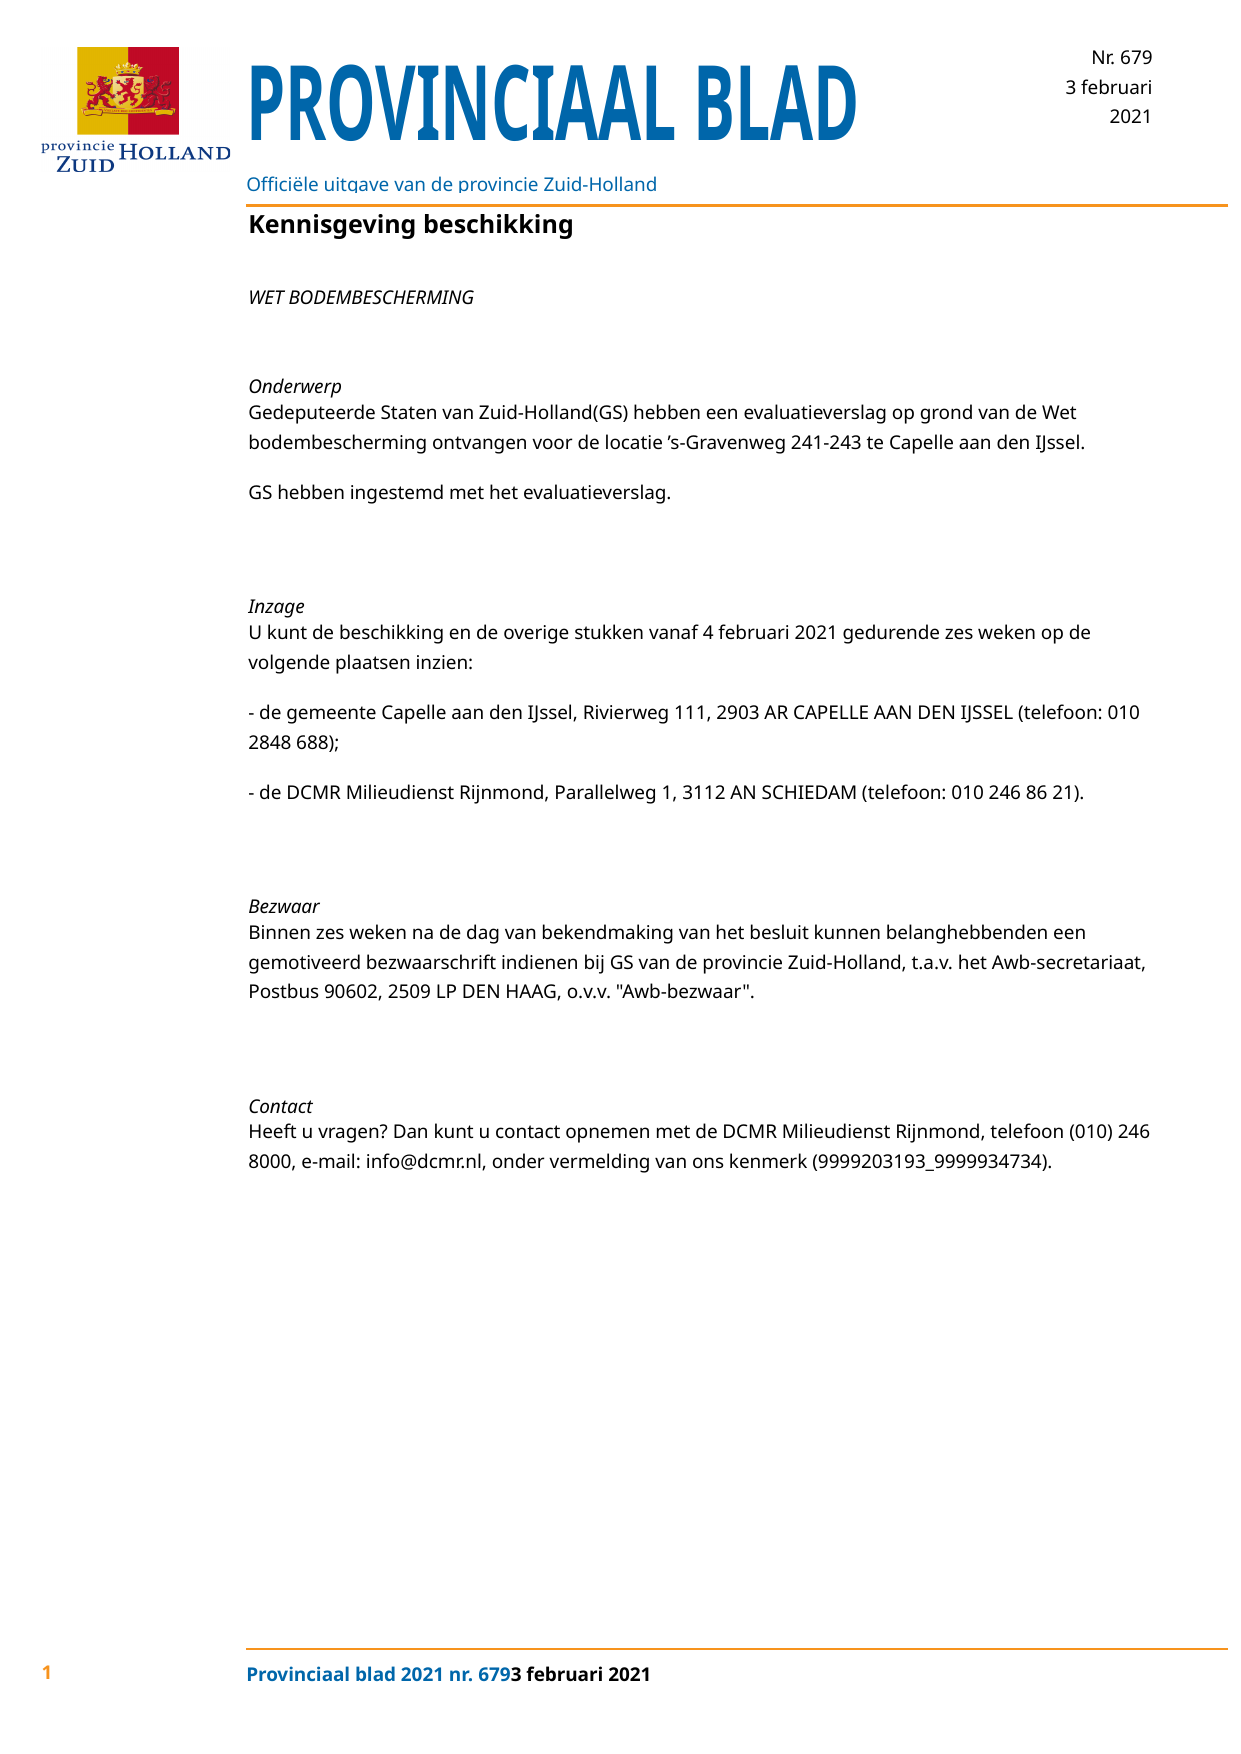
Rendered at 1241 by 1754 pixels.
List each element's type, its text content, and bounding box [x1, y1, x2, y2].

text WET BODEMBESCHERMING [248, 284, 1152, 309]
text - de gemeente Capelle aan den IJssel, Rivierweg 111, 2903 AR CAPELLE AAN DEN IJSSEL (telefoon: 010 2848 688); [248, 699, 1152, 755]
text Heeft u vragen? Dan kunt u contact opnemen met de DCMR Milieudienst Rijnmond, telefoon (010) 246 8000, e-mail: info@dcmr.nl, onder vermelding van ons kenmerk (9999203193_9999934734). [248, 1119, 1152, 1174]
text Inzage [248, 594, 1152, 619]
text Contact [248, 1093, 1152, 1119]
text Kennisgeving beschikking [248, 207, 1152, 241]
text Bezwaar [248, 894, 1152, 919]
text - de DCMR Milieudienst Rijnmond, Parallelweg 1, 3112 AN SCHIEDAM (telefoon: 010 246 86 21). [248, 779, 1152, 805]
text Gedeputeerde Staten van Zuid-Holland(GS) hebben een evaluatieverslag op grond van de Wet bodembescherming ontvangen voor de locatie ’s-Gravenweg 241-243 te Capelle aan den IJssel. [248, 399, 1152, 454]
text U kunt de beschikking en de overige stukken vanaf 4 februari 2021 gedurende zes weken op de volgende plaatsen inzien: [248, 619, 1152, 675]
text Onderwerp [248, 373, 1152, 399]
text GS hebben ingestemd met het evaluatieverslag. [248, 479, 1152, 505]
text Binnen zes weken na de dag van bekendmaking van het besluit kunnen belanghebbenden een gemotiveerd bezwaarschrift indienen bij GS van de provincie Zuid-Holland, t.a.v. het Awb-secretariaat, Postbus 90602, 2509 LP DEN HAAG, o.v.v. "Awb-bezwaar". [248, 919, 1152, 1004]
picture [41, 47, 231, 172]
